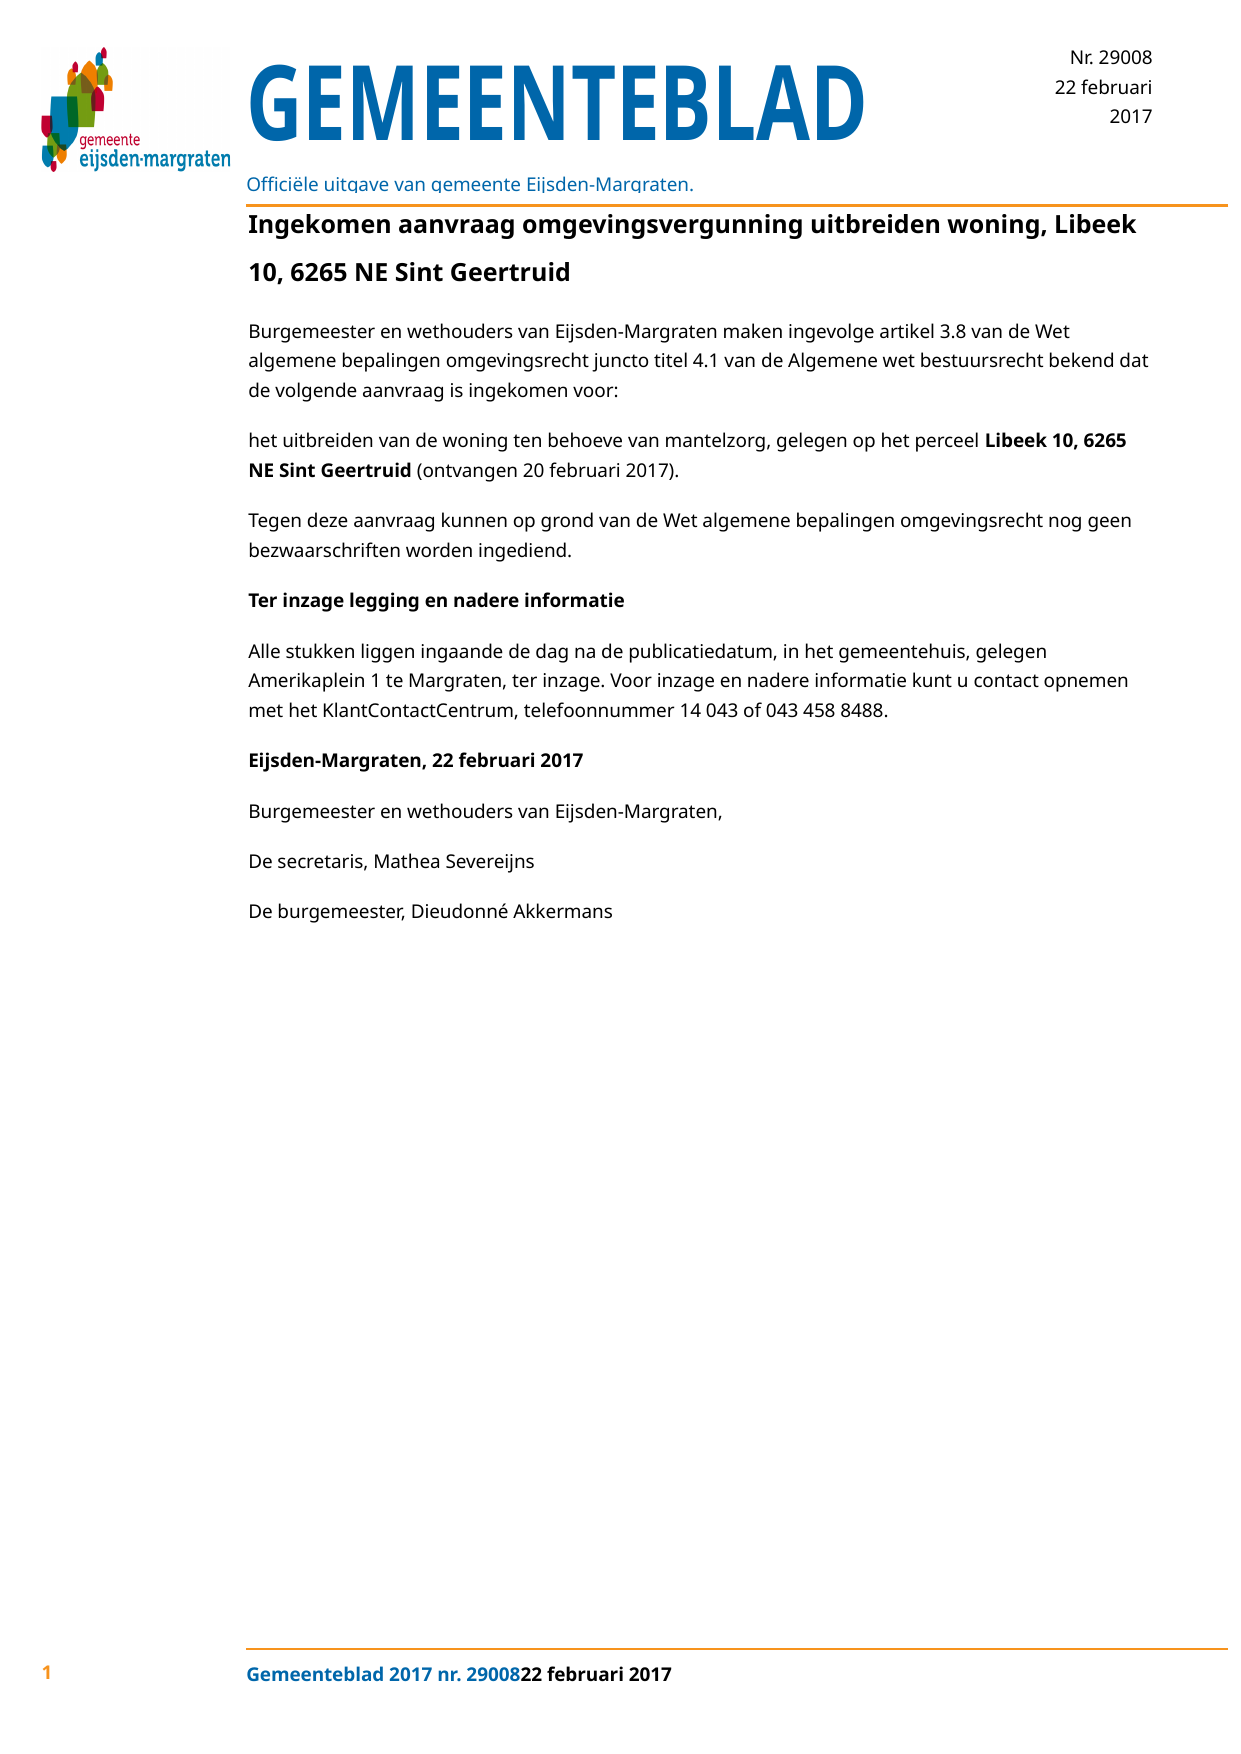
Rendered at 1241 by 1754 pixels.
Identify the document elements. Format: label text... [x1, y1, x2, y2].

picture [41, 47, 231, 172]
text Ter inzage legging en nadere informatie [248, 587, 1152, 613]
text Eijsden-Margraten, 22 februari 2017 [248, 747, 1152, 773]
text Burgemeester en wethouders van Eijsden-Margraten maken ingevolge artikel 3.8 van de Wet algemene bepalingen omgevingsrecht juncto titel 4.1 van de Algemene wet bestuursrecht bekend dat de volgende aanvraag is ingekomen voor: [248, 318, 1152, 403]
text Tegen deze aanvraag kunnen op grond van de Wet algemene bepalingen omgevingsrecht nog geen bezwaarschriften worden ingediend. [248, 507, 1152, 563]
text Burgemeester en wethouders van Eijsden-Margraten, [248, 798, 1152, 824]
text Ingekomen aanvraag omgevingsvergunning uitbreiden woning, Libeek 10, 6265 NE Sint Geertruid [248, 207, 1152, 288]
text Alle stukken liggen ingaande de dag na de publicatiedatum, in het gemeentehuis, gelegen Amerikaplein 1 te Margraten, ter inzage. Voor inzage en nadere informatie kunt u contact opnemen met het KlantContactCentrum, telefoonnummer 14 043 of 043 458 8488. [248, 638, 1152, 723]
text De burgemeester, Dieudonné Akkermans [248, 899, 1152, 924]
text De secretaris, Mathea Severeijns [248, 848, 1152, 874]
text het uitbreiden van de woning ten behoeve van mantelzorg, gelegen op het perceel Libeek 10, 6265 NE Sint Geertruid (ontvangen 20 februari 2017). [248, 427, 1152, 483]
